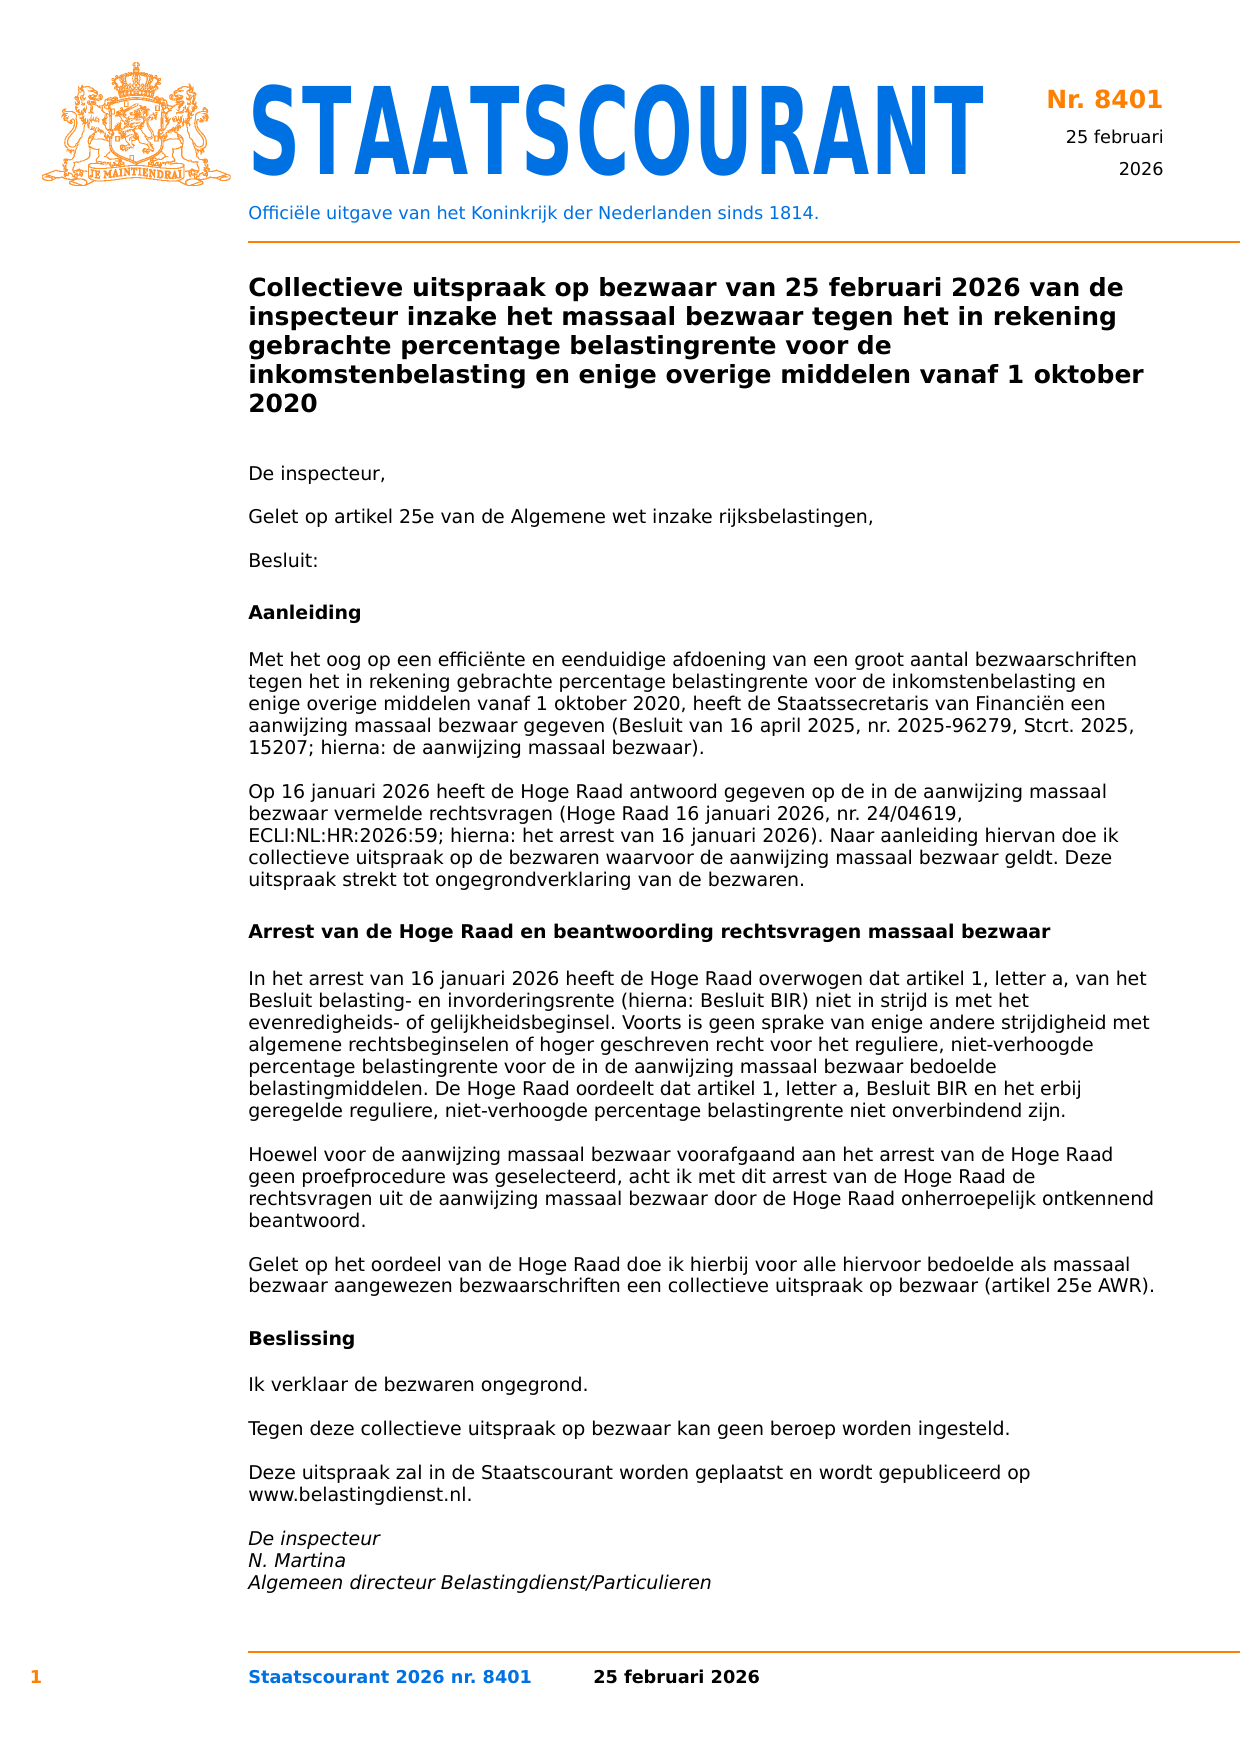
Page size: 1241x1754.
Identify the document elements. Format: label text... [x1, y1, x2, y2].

text Met het oog op een efficiënte en eenduidige afdoening van een groot aantal bezwaarschriften tegen het in rekening gebrachte percentage belastingrente voor de inkomstenbelasting en enige overige middelen vanaf 1 oktober 2020, heeft de Staatssecretaris van Financiën een aanwijzing massaal bezwaar gegeven (Besluit van 16 april 2025, nr. 2025-96279, Stcrt. 2025, 15207; hierna: de aanwijzing massaal bezwaar). [248, 649, 1163, 759]
text Besluit: [248, 550, 1163, 572]
table_header STAATSCOURANT [248, 62, 998, 203]
subtitle Collectieve uitspraak op bezwaar van 25 februari 2026 van de inspecteur inzake het massaal bezwaar tegen het in rekening gebrachte percentage belastingrente voor de inkomstenbelasting en enige overige middelen vanaf 1 oktober 2020 [248, 273, 1163, 419]
table_header [25, 62, 248, 241]
text Ik verklaar de bezwaren ongegrond. [248, 1374, 1163, 1396]
text Op 16 januari 2026 heeft de Hoge Raad antwoord gegeven op de in de aanwijzing massaal bezwaar vermelde rechtsvragen (Hoge Raad 16 januari 2026, nr. 24/04619, ECLI:NL:HR:2026:59; hierna: het arrest van 16 januari 2026). Naar aanleiding hiervan doe ik collectieve uitspraak op de bezwaren waarvoor de aanwijzing massaal bezwaar geldt. Deze uitspraak strekt tot ongegrondverklaring van de bezwaren. [248, 781, 1163, 891]
text De inspecteur, [248, 463, 1163, 484]
picture [41, 62, 231, 186]
text In het arrest van 16 januari 2026 heeft de Hoge Raad overwogen dat artikel 1, letter a, van het Besluit belasting- en invorderingsrente (hierna: Besluit BIR) niet in strijd is met het evenredigheids- of gelijkheidsbeginsel. Voorts is geen sprake van enige andere strijdigheid met algemene rechtsbeginselen of hoger geschreven recht voor het reguliere, niet-verhoogde percentage belastingrente voor de in de aanwijzing massaal bezwaar bedoelde belastingmiddelen. De Hoge Raad oordeelt dat artikel 1, letter a, Besluit BIR en het erbij geregelde reguliere, niet-verhoogde percentage belastingrente niet onverbindend zijn. [248, 968, 1163, 1122]
text Tegen deze collectieve uitspraak op bezwaar kan geen beroep worden ingesteld. [248, 1418, 1163, 1440]
table_cell 25 februari [998, 121, 1240, 153]
table_cell 2026 [998, 153, 1240, 203]
text Hoewel voor de aanwijzing massaal bezwaar voorafgaand aan het arrest van de Hoge Raad geen proefprocedure was geselecteerd, acht ik met dit arrest van de Hoge Raad de rechtsvragen uit de aanwijzing massaal bezwaar door de Hoge Raad onherroepelijk ontkennend beantwoord. [248, 1144, 1163, 1232]
text Deze uitspraak zal in de Staatscourant worden geplaatst en wordt gepubliceerd op www.belastingdienst.nl. [248, 1462, 1163, 1506]
subtitle Beslissing [248, 1327, 1163, 1349]
table_cell Officiële uitgave van het Koninkrijk der Nederlanden sinds 1814. [248, 203, 1240, 241]
subtitle Arrest van de Hoge Raad en beantwoording rechtsvragen massaal bezwaar [248, 921, 1163, 943]
table_header Nr. 8401 [998, 62, 1240, 121]
text De inspecteur N. Martina Algemeen directeur Belastingdienst/Particulieren [248, 1528, 1163, 1594]
text Gelet op artikel 25e van de Algemene wet inzake rijksbelastingen, [248, 506, 1163, 528]
text Gelet op het oordeel van de Hoge Raad doe ik hierbij voor alle hiervoor bedoelde als massaal bezwaar aangewezen bezwaarschriften een collectieve uitspraak op bezwaar (artikel 25e AWR). [248, 1253, 1163, 1297]
subtitle Aanleiding [248, 602, 1163, 624]
